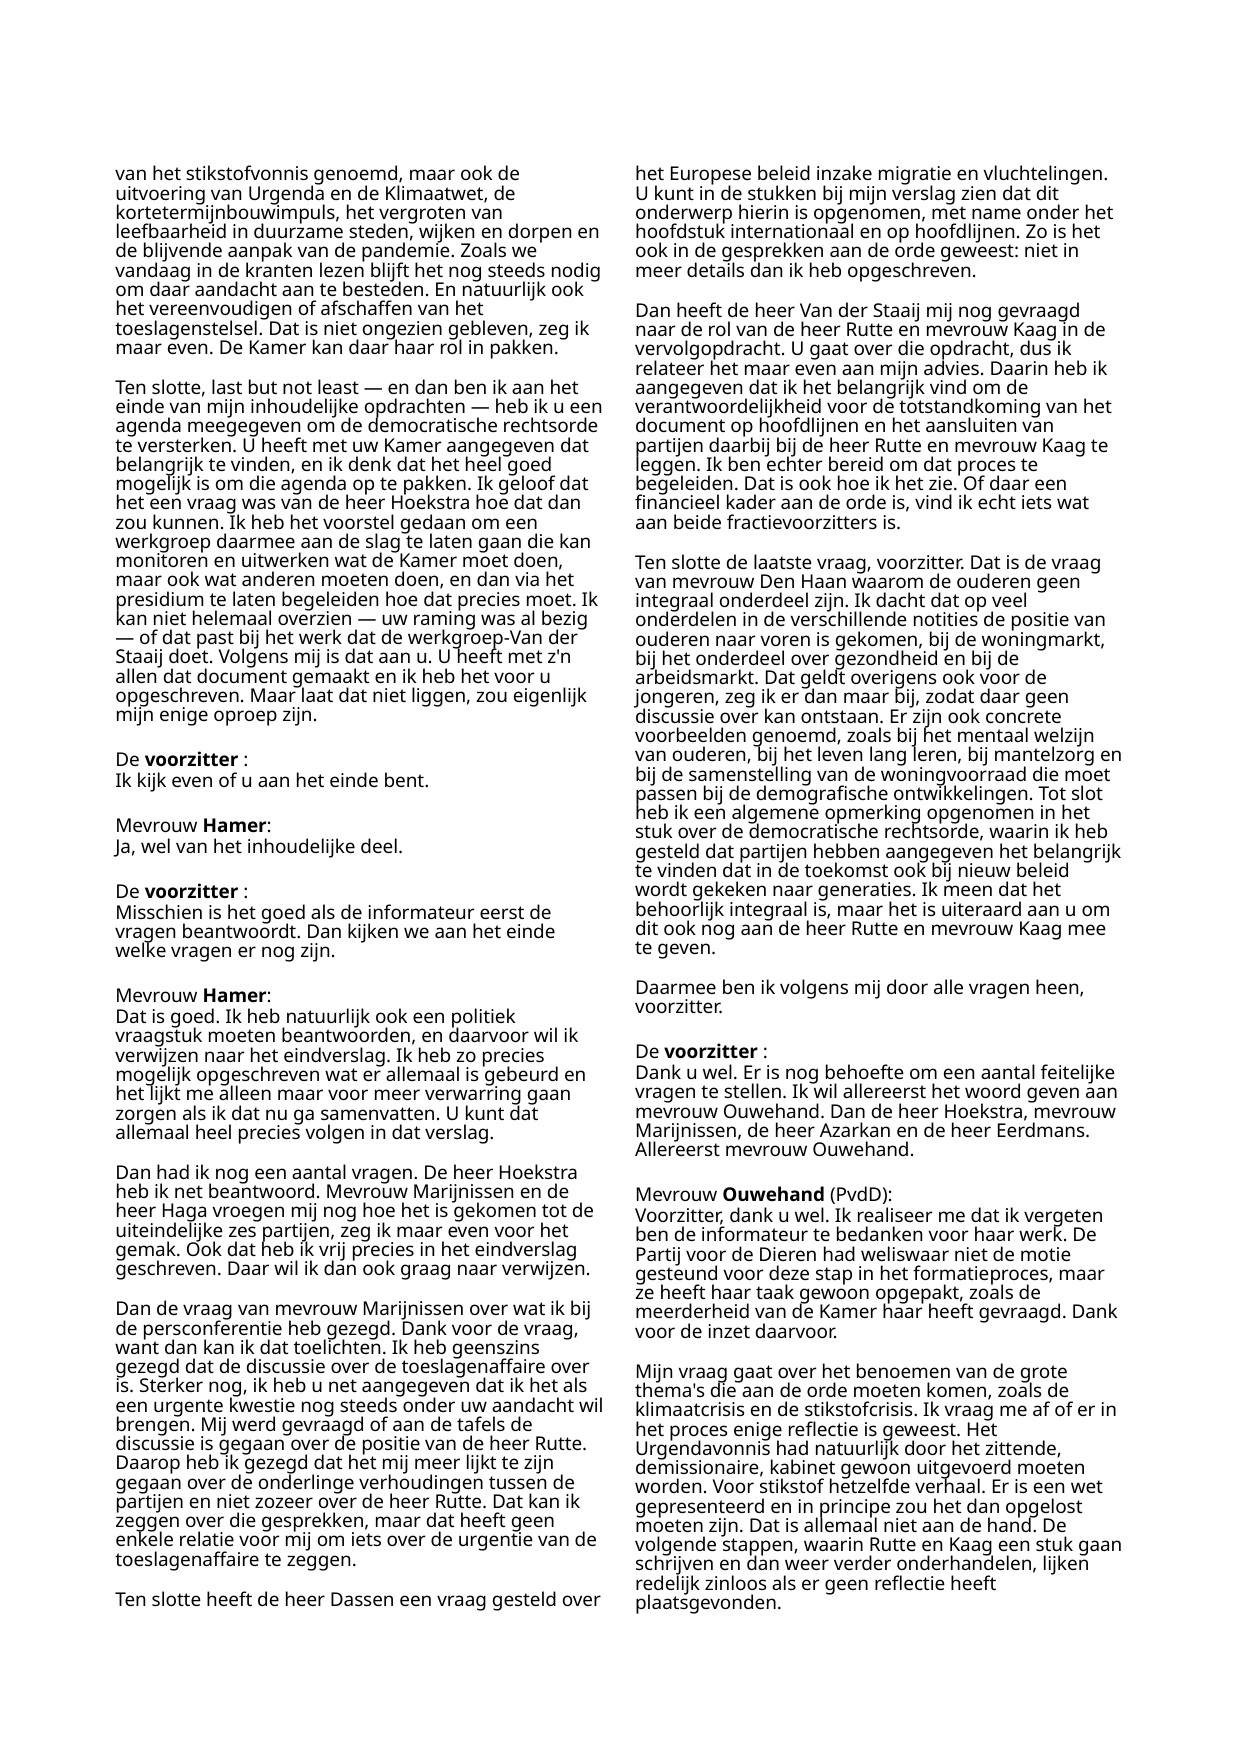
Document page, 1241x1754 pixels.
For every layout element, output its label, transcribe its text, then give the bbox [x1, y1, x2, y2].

text Ik kijk even of u aan het einde bent. [115, 772, 605, 791]
text Mijn vraag gaat over het benoemen van de grote thema's die aan de orde moeten komen, zoals de klimaatcrisis en de stikstofcrisis. Ik vraag me af of er in het proces enige reflectie is geweest. Het Urgendavonnis had natuurlijk door het zittende, demissionaire, kabinet gewoon uitgevoerd moeten worden. Voor stikstof hetzelfde verhaal. Er is een wet gepresenteerd en in principe zou het dan opgelost moeten zijn. Dat is allemaal niet aan de hand. De volgende stappen, waarin Rutte en Kaag een stuk gaan schrijven en dan weer verder onderhandelen, lijken redelijk zinloos als er geen reflectie heeft plaatsgevonden. [635, 1363, 1125, 1613]
text Mevrouw Hamer: [115, 982, 605, 1008]
text Ten slotte de laatste vraag, voorzitter. Dat is de vraag van mevrouw Den Haan waarom de ouderen geen integraal onderdeel zijn. Ik dacht dat op veel onderdelen in de verschillende notities de positie van ouderen naar voren is gekomen, bij de woningmarkt, bij het onderdeel over gezondheid en bij de arbeidsmarkt. Dat geldt overigens ook voor de jongeren, zeg ik er dan maar bij, zodat daar geen discussie over kan ontstaan. Er zijn ook concrete voorbeelden genoemd, zoals bij het mentaal welzijn van ouderen, bij het leven lang leren, bij mantelzorg en bij de samenstelling van de woningvoorraad die moet passen bij de demografische ontwikkelingen. Tot slot heb ik een algemene opmerking opgenomen in het stuk over de democratische rechtsorde, waarin ik heb gesteld dat partijen hebben aangegeven het belangrijk te vinden dat in de toekomst ook bij nieuw beleid wordt gekeken naar generaties. Ik meen dat het behoorlijk integraal is, maar het is uiteraard aan u om dit ook nog aan de heer Rutte en mevrouw Kaag mee te geven. [635, 554, 1125, 958]
text Dank u wel. Er is nog behoefte om een aantal feitelijke vragen te stellen. Ik wil allereerst het woord geven aan mevrouw Ouwehand. Dan de heer Hoekstra, mevrouw Marijnissen, de heer Azarkan en de heer Eerdmans. Allereerst mevrouw Ouwehand. [635, 1064, 1125, 1161]
text De voorzitter : [635, 1038, 1125, 1064]
text Dat is goed. Ik heb natuurlijk ook een politiek vraagstuk moeten beantwoorden, en daarvoor wil ik verwijzen naar het eindverslag. Ik heb zo precies mogelijk opgeschreven wat er allemaal is gebeurd en het lijkt me alleen maar voor meer verwarring gaan zorgen als ik dat nu ga samenvatten. U kunt dat allemaal heel precies volgen in dat verslag. [115, 1008, 605, 1143]
text Voorzitter, dank u wel. Ik realiseer me dat ik vergeten ben de informateur te bedanken voor haar werk. De Partij voor de Dieren had weliswaar niet de motie gesteund voor deze stap in het formatieproces, maar ze heeft haar taak gewoon opgepakt, zoals de meerderheid van de Kamer haar heeft gevraagd. Dank voor de inzet daarvoor. [635, 1207, 1125, 1342]
text Dan de vraag van mevrouw Marijnissen over wat ik bij de persconferentie heb gezegd. Dank voor de vraag, want dan kan ik dat toelichten. Ik heb geenszins gezegd dat de discussie over de toeslagenaffaire over is. Sterker nog, ik heb u net aangegeven dat ik het als een urgente kwestie nog steeds onder uw aandacht wil brengen. Mij werd gevraagd of aan de tafels de discussie is gegaan over de positie van de heer Rutte. Daarop heb ik gezegd dat het mij meer lijkt te zijn gegaan over de onderlinge verhoudingen tussen de partijen en niet zozeer over de heer Rutte. Dat kan ik zeggen over die gesprekken, maar dat heeft geen enkele relatie voor mij om iets over de urgentie van de toeslagenaffaire te zeggen. [115, 1300, 605, 1570]
text Dan had ik nog een aantal vragen. De heer Hoekstra heb ik net beantwoord. Mevrouw Marijnissen en de heer Haga vroegen mij nog hoe het is gekomen tot de uiteindelijke zes partijen, zeg ik maar even voor het gemak. Ook dat heb ik vrij precies in het eindverslag geschreven. Daar wil ik dan ook graag naar verwijzen. [115, 1164, 605, 1279]
text Mevrouw Hamer: [115, 812, 605, 838]
text Mevrouw Ouwehand (PvdD): [635, 1181, 1125, 1207]
text Ten slotte heeft de heer Dassen een vraag gesteld over [115, 1591, 605, 1610]
text Misschien is het goed als de informateur eerst de vragen beantwoordt. Dan kijken we aan het einde welke vragen er nog zijn. [115, 904, 605, 962]
text het Europese beleid inzake migratie en vluchtelingen. U kunt in de stukken bij mijn verslag zien dat dit onderwerp hierin is opgenomen, met name onder het hoofdstuk internationaal en op hoofdlijnen. Zo is het ook in de gesprekken aan de orde geweest: niet in meer details dan ik heb opgeschreven. [635, 165, 1125, 281]
text Ten slotte, last but not least — en dan ben ik aan het einde van mijn inhoudelijke opdrachten — heb ik u een agenda meegegeven om de democratische rechtsorde te versterken. U heeft met uw Kamer aangegeven dat belangrijk te vinden, en ik denk dat het heel goed mogelijk is om die agenda op te pakken. Ik geloof dat het een vraag was van de heer Hoekstra hoe dat dan zou kunnen. Ik heb het voorstel gedaan om een werkgroep daarmee aan de slag te laten gaan die kan monitoren en uitwerken wat de Kamer moet doen, maar ook wat anderen moeten doen, en dan via het presidium te laten begeleiden hoe dat precies moet. Ik kan niet helemaal overzien — uw raming was al bezig — of dat past bij het werk dat de werkgroep-Van der Staaij doet. Volgens mij is dat aan u. U heeft met z'n allen dat document gemaakt en ik heb het voor u opgeschreven. Maar laat dat niet liggen, zou eigenlijk mijn enige oproep zijn. [115, 379, 605, 726]
text De voorzitter : [115, 746, 605, 772]
text Dan heeft de heer Van der Staaij mij nog gevraagd naar de rol van de heer Rutte en mevrouw Kaag in de vervolgopdracht. U gaat over die opdracht, dus ik relateer het maar even aan mijn advies. Daarin heb ik aangegeven dat ik het belangrijk vind om de verantwoordelijkheid voor de totstandkoming van het document op hoofdlijnen en het aansluiten van partijen daarbij bij de heer Rutte en mevrouw Kaag te leggen. Ik ben echter bereid om dat proces te begeleiden. Dat is ook hoe ik het zie. Of daar een financieel kader aan de orde is, vind ik echt iets wat aan beide fractievoorzitters is. [635, 302, 1125, 533]
text van het stikstofvonnis genoemd, maar ook de uitvoering van Urgenda en de Klimaatwet, de kortetermijnbouwimpuls, het vergroten van leefbaarheid in duurzame steden, wijken en dorpen en de blijvende aanpak van de pandemie. Zoals we vandaag in de kranten lezen blijft het nog steeds nodig om daar aandacht aan te besteden. En natuurlijk ook het vereenvoudigen of afschaffen van het toeslagenstelsel. Dat is niet ongezien gebleven, zeg ik maar even. De Kamer kan daar haar rol in pakken. [115, 165, 605, 358]
text De voorzitter : [115, 878, 605, 904]
text Ja, wel van het inhoudelijke deel. [115, 838, 605, 857]
text Daarmee ben ik volgens mij door alle vragen heen, voorzitter. [635, 979, 1125, 1018]
